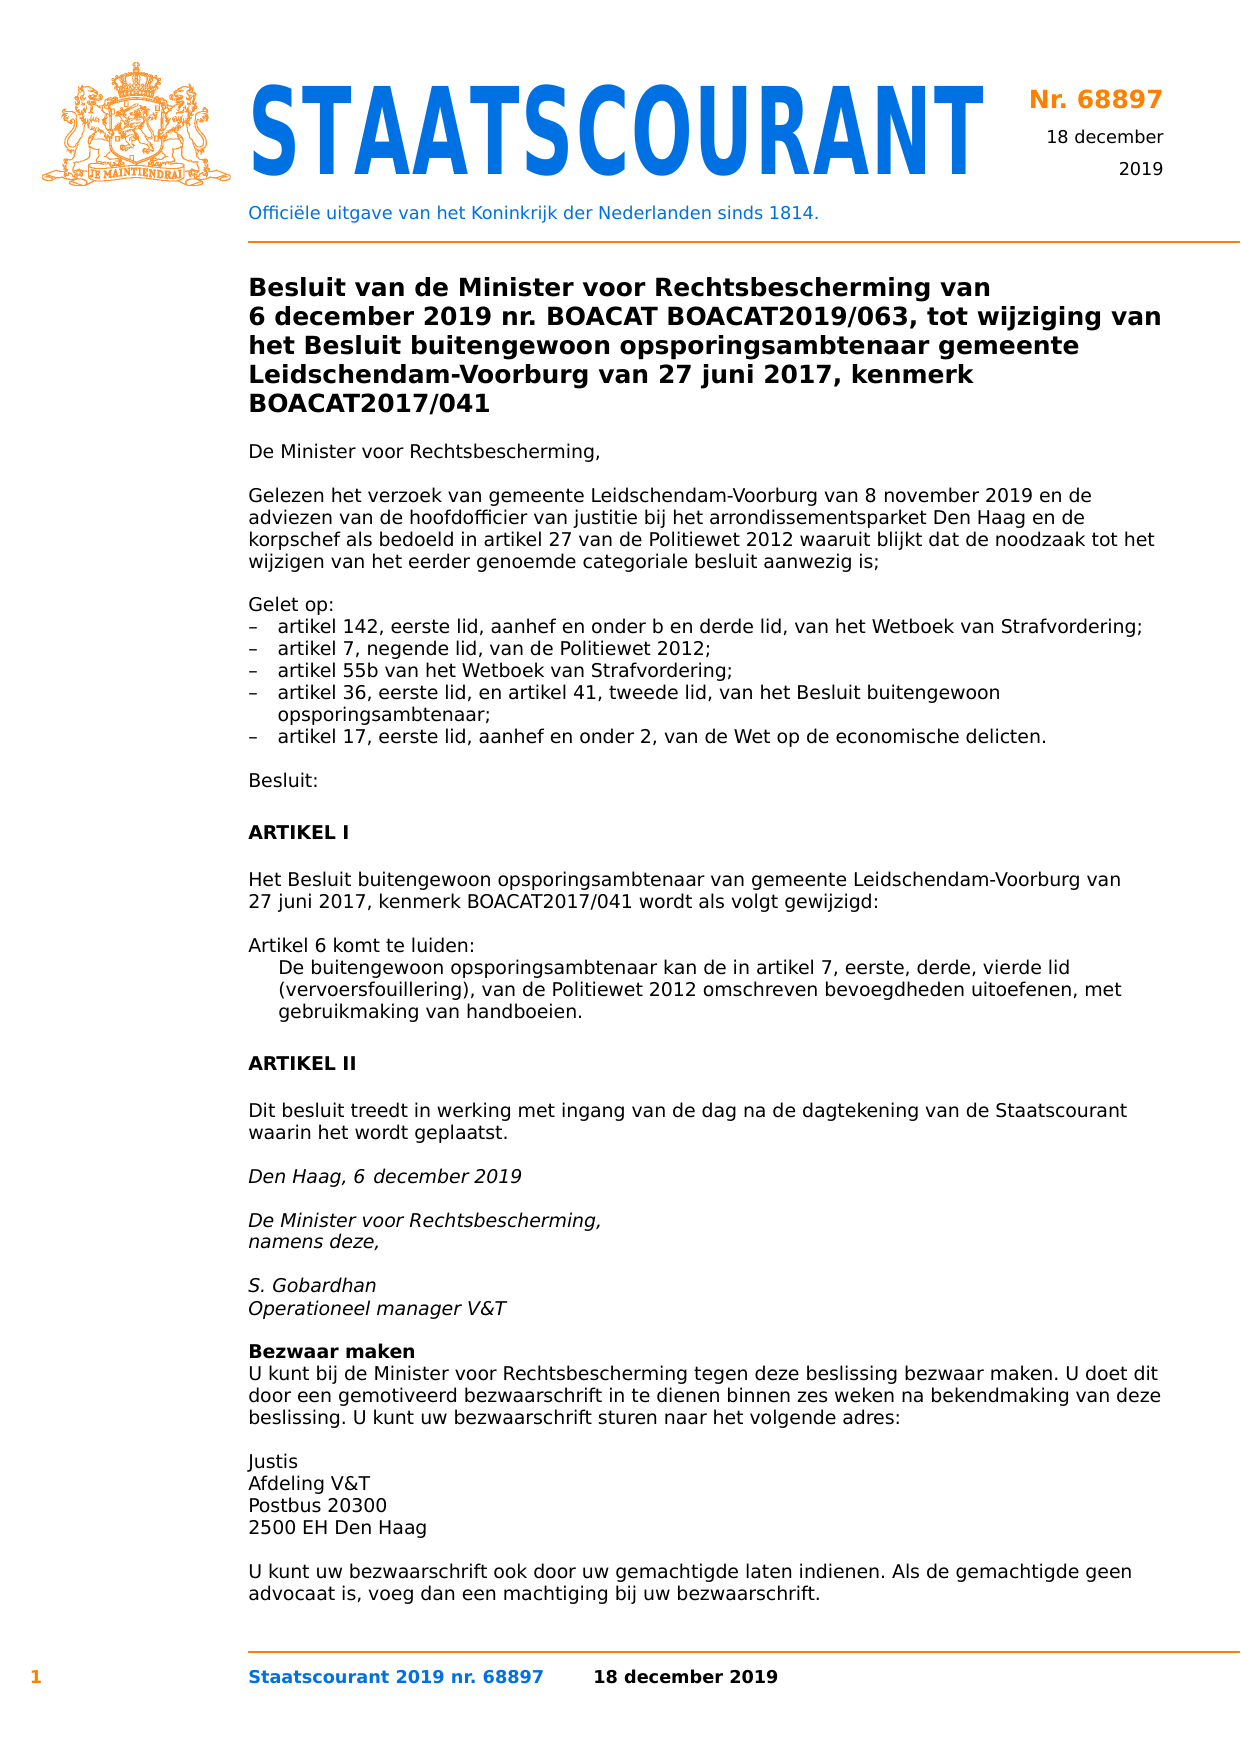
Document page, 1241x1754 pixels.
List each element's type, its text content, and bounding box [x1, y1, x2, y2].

table_cell Officiële uitgave van het Koninkrijk der Nederlanden sinds 1814. [248, 203, 1240, 241]
text – artikel 7, negende lid, van de Politiewet 2012; [248, 638, 1163, 660]
text U kunt uw bezwaarschrift ook door uw gemachtigde laten indienen. Als de gemachtigde geen advocaat is, voeg dan een machtiging bij uw bezwaarschrift. [248, 1561, 1163, 1605]
text Artikel 6 komt te luiden: [248, 935, 1163, 957]
text 2500 EH Den Haag [248, 1517, 1163, 1539]
text Dit besluit treedt in werking met ingang van de dag na de dagtekening van de Staatscourant waarin het wordt geplaatst. [248, 1100, 1163, 1144]
subtitle ARTIKEL II [248, 1053, 1163, 1075]
text Gelezen het verzoek van gemeente Leidschendam-Voorburg van 8 november 2019 en de adviezen van de hoofdofficier van justitie bij het arrondissementsparket Den Haag en de korpschef als bedoeld in artikel 27 van de Politiewet 2012 waaruit blijkt dat de noodzaak tot het wijzigen van het eerder genoemde categoriale besluit aanwezig is; [248, 484, 1163, 572]
text Besluit: [248, 770, 1163, 792]
text De buitengewoon opsporingsambtenaar kan de in artikel 7, eerste, derde, vierde lid (vervoersfouillering), van de Politiewet 2012 omschreven bevoegdheden uitoefenen, met gebruikmaking van handboeien. [278, 957, 1163, 1023]
table_header STAATSCOURANT [248, 62, 998, 203]
table_header Nr. 68897 [998, 62, 1240, 121]
text – artikel 17, eerste lid, aanhef en onder 2, van de Wet op de economische delicten. [248, 726, 1163, 748]
text – artikel 36, eerste lid, en artikel 41, tweede lid, van het Besluit buitengewoon opsporingsambtenaar; [248, 682, 1163, 726]
table_cell 18 december [998, 121, 1240, 153]
text Justis [248, 1451, 1163, 1473]
text Bezwaar maken [248, 1341, 1163, 1363]
text – artikel 55b van het Wetboek van Strafvordering; [248, 660, 1163, 682]
text Gelet op: [248, 594, 1163, 616]
text Postbus 20300 [248, 1495, 1163, 1517]
text – artikel 142, eerste lid, aanhef en onder b en derde lid, van het Wetboek van Strafvordering; [248, 616, 1163, 638]
table_header [25, 62, 248, 241]
subtitle ARTIKEL I [248, 822, 1163, 844]
text De Minister voor Rechtsbescherming, [248, 441, 1163, 463]
table_cell 2019 [998, 153, 1240, 203]
picture [41, 62, 231, 186]
text Het Besluit buitengewoon opsporingsambtenaar van gemeente Leidschendam-Voorburg van 27 juni 2017, kenmerk BOACAT2017/041 wordt als volgt gewijzigd: [248, 869, 1163, 913]
text Afdeling V&T [248, 1473, 1163, 1495]
text De Minister voor Rechtsbescherming, namens deze, S. Gobardhan Operationeel manager V&T [248, 1209, 1163, 1319]
text Den Haag, 6 december 2019 [248, 1166, 1163, 1188]
subtitle Besluit van de Minister voor Rechtsbescherming van 6 december 2019 nr. BOACAT BOACAT2019/063, tot wijziging van het Besluit buitengewoon opsporingsambtenaar gemeente Leidschendam-Voorburg van 27 juni 2017, kenmerk BOACAT2017/041 [248, 273, 1163, 419]
text U kunt bij de Minister voor Rechtsbescherming tegen deze beslissing bezwaar maken. U doet dit door een gemotiveerd bezwaarschrift in te dienen binnen zes weken na bekendmaking van deze beslissing. U kunt uw bezwaarschrift sturen naar het volgende adres: [248, 1363, 1163, 1429]
